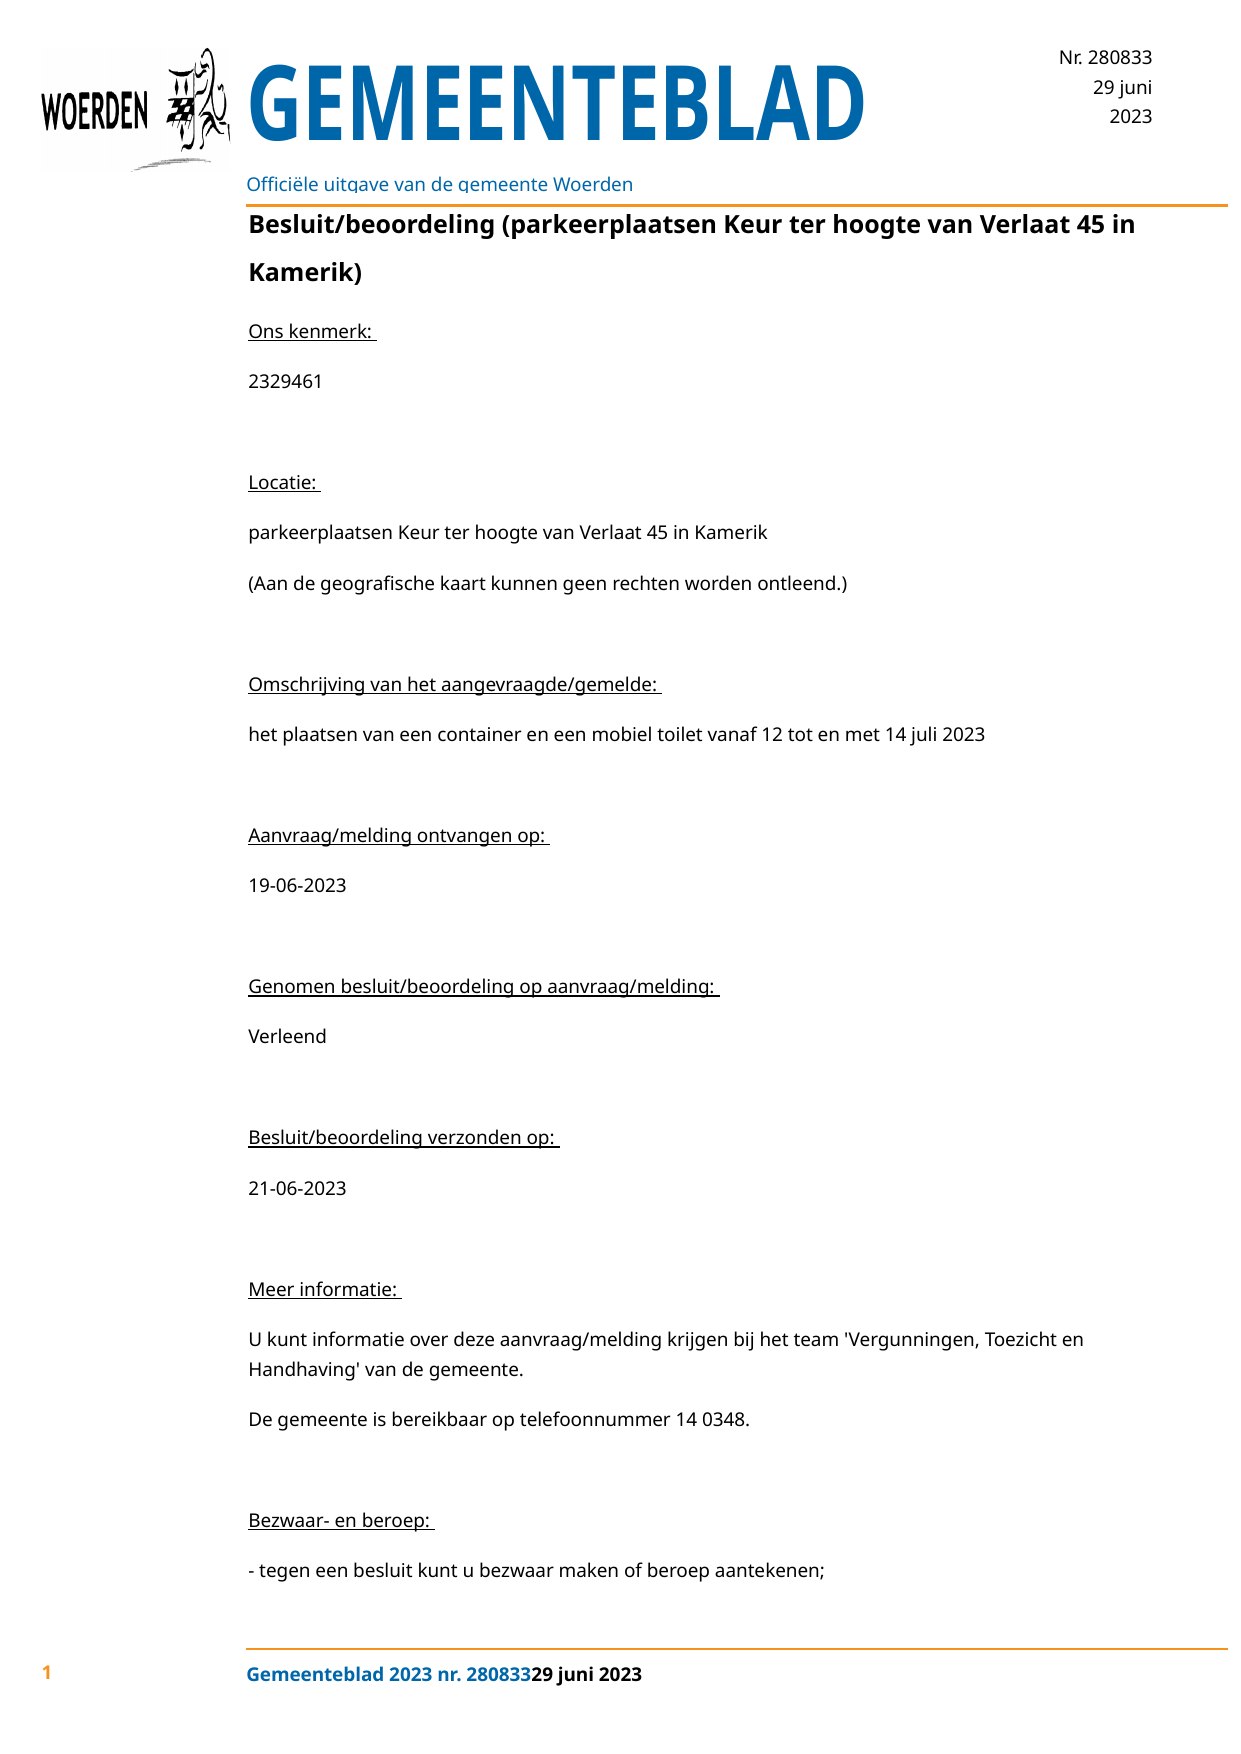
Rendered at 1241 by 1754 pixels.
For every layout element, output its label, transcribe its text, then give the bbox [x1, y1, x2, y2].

text - tegen een besluit kunt u bezwaar maken of beroep aantekenen; [248, 1557, 1152, 1583]
text parkeerplaatsen Keur ter hoogte van Verlaat 45 in Kamerik [248, 519, 1152, 545]
text De gemeente is bereikbaar op telefoonnummer 14 0348. [248, 1406, 1152, 1432]
text het plaatsen van een container en een mobiel toilet vanaf 12 tot en met 14 juli 2023 [248, 721, 1152, 747]
text Bezwaar- en beroep: [248, 1507, 1152, 1533]
text Genomen besluit/beoordeling op aanvraag/melding: [248, 973, 1152, 999]
text Besluit/beoordeling verzonden op: [248, 1124, 1152, 1150]
text (Aan de geografische kaart kunnen geen rechten worden ontleend.) [248, 570, 1152, 596]
text Verleend [248, 1024, 1152, 1049]
text 21-06-2023 [248, 1175, 1152, 1201]
text U kunt informatie over deze aanvraag/melding krijgen bij het team 'Vergunningen, Toezicht en Handhaving' van de gemeente. [248, 1326, 1152, 1382]
text Meer informatie: [248, 1276, 1152, 1302]
text 2329461 [248, 368, 1152, 394]
text Besluit/beoordeling (parkeerplaatsen Keur ter hoogte van Verlaat 45 in Kamerik) [248, 207, 1152, 288]
text Ons kenmerk: [248, 318, 1152, 344]
picture [41, 47, 231, 172]
text Aanvraag/melding ontvangen op: [248, 822, 1152, 848]
text Omschrijving van het aangevraagde/gemelde: [248, 671, 1152, 697]
text 19-06-2023 [248, 872, 1152, 898]
text Locatie: [248, 469, 1152, 495]
